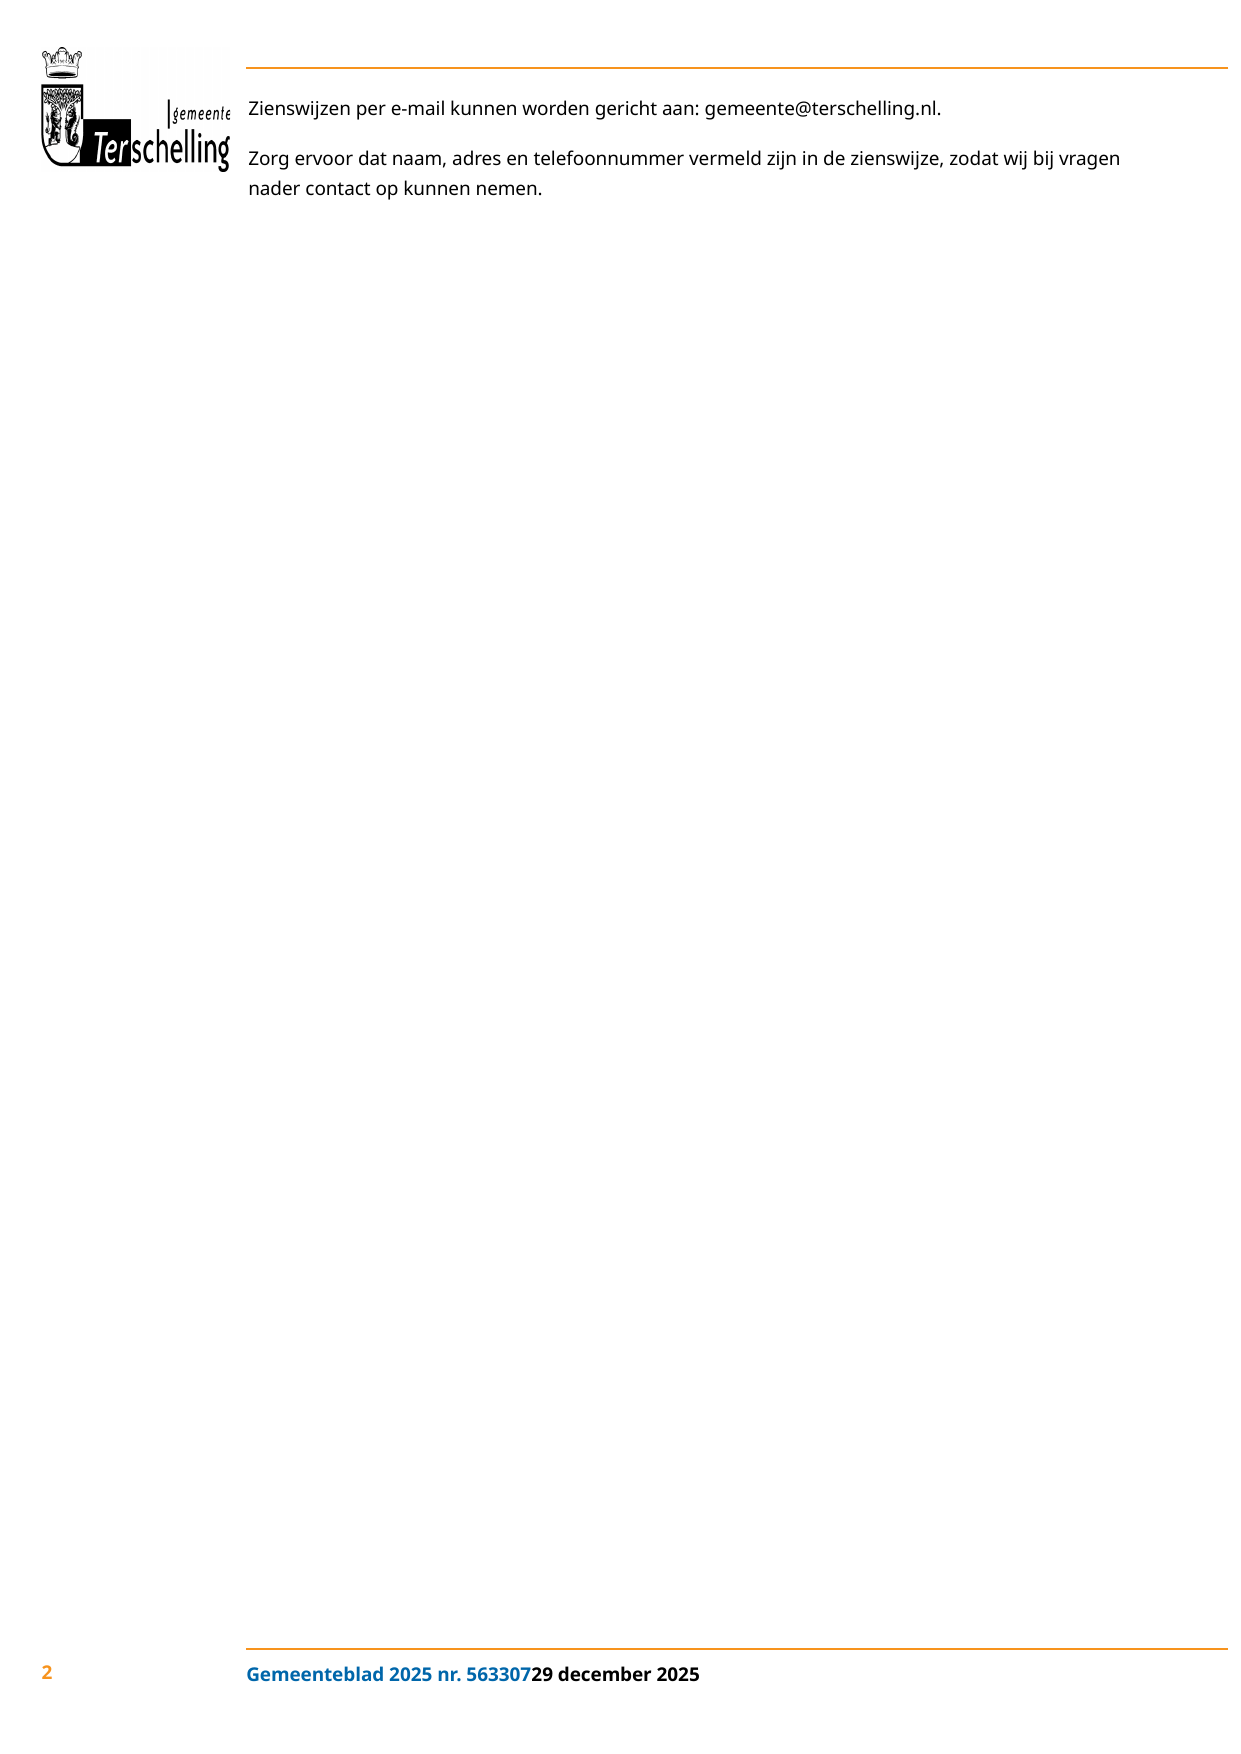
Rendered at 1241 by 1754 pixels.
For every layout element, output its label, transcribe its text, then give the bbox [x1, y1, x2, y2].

picture [41, 47, 231, 172]
text Zienswijzen per e-mail kunnen worden gericht aan: gemeente@terschelling.nl. [248, 95, 1152, 121]
text Zorg ervoor dat naam, adres en telefoonnummer vermeld zijn in de zienswijze, zodat wij bij vragen nader contact op kunnen nemen. [248, 145, 1152, 201]
